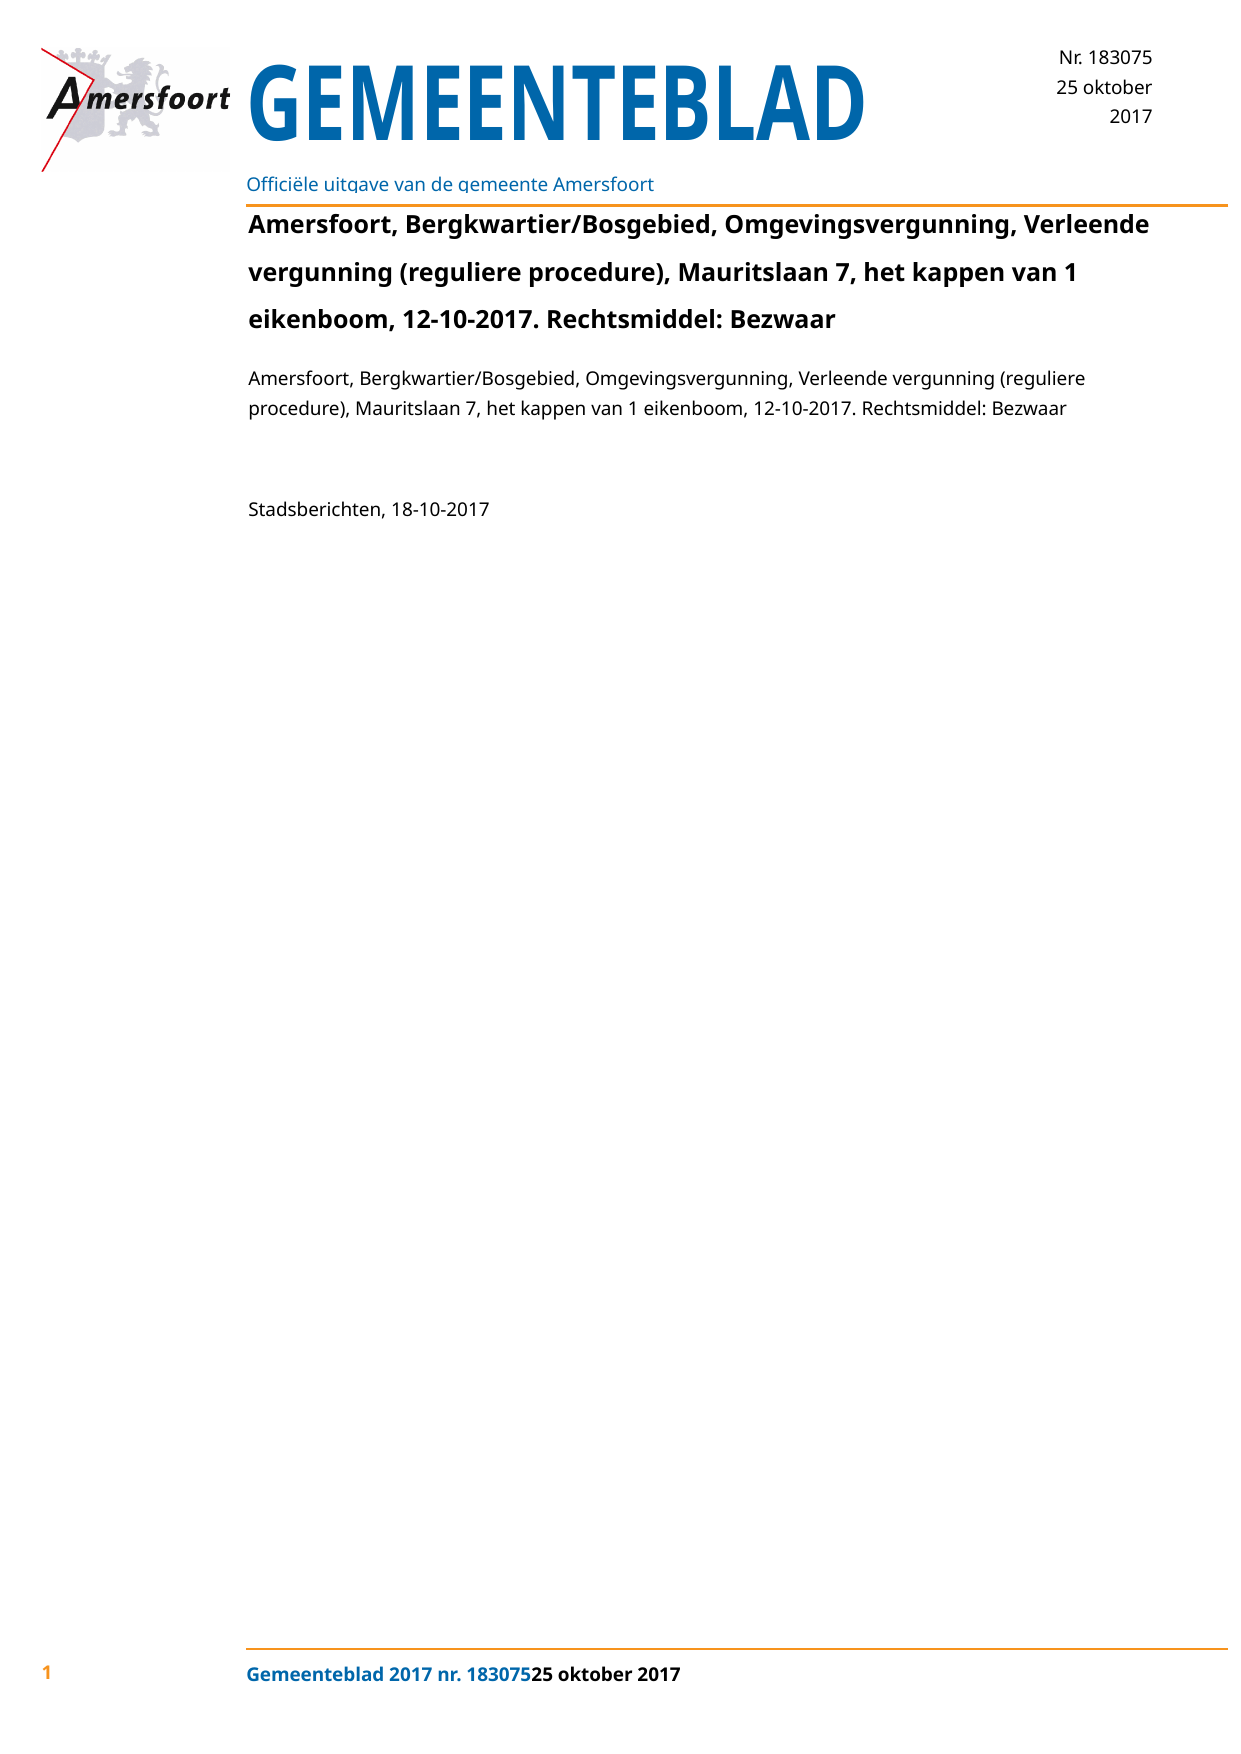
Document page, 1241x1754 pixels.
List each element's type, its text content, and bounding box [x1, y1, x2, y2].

picture [41, 47, 231, 172]
text Stadsberichten, 18-10-2017 [248, 496, 1152, 522]
text Amersfoort, Bergkwartier/Bosgebied, Omgevingsvergunning, Verleende vergunning (reguliere procedure), Mauritslaan 7, het kappen van 1 eikenboom, 12-10-2017. Rechtsmiddel: Bezwaar [248, 366, 1152, 421]
text Amersfoort, Bergkwartier/Bosgebied, Omgevingsvergunning, Verleende vergunning (reguliere procedure), Mauritslaan 7, het kappen van 1 eikenboom, 12-10-2017. Rechtsmiddel: Bezwaar [248, 207, 1152, 336]
